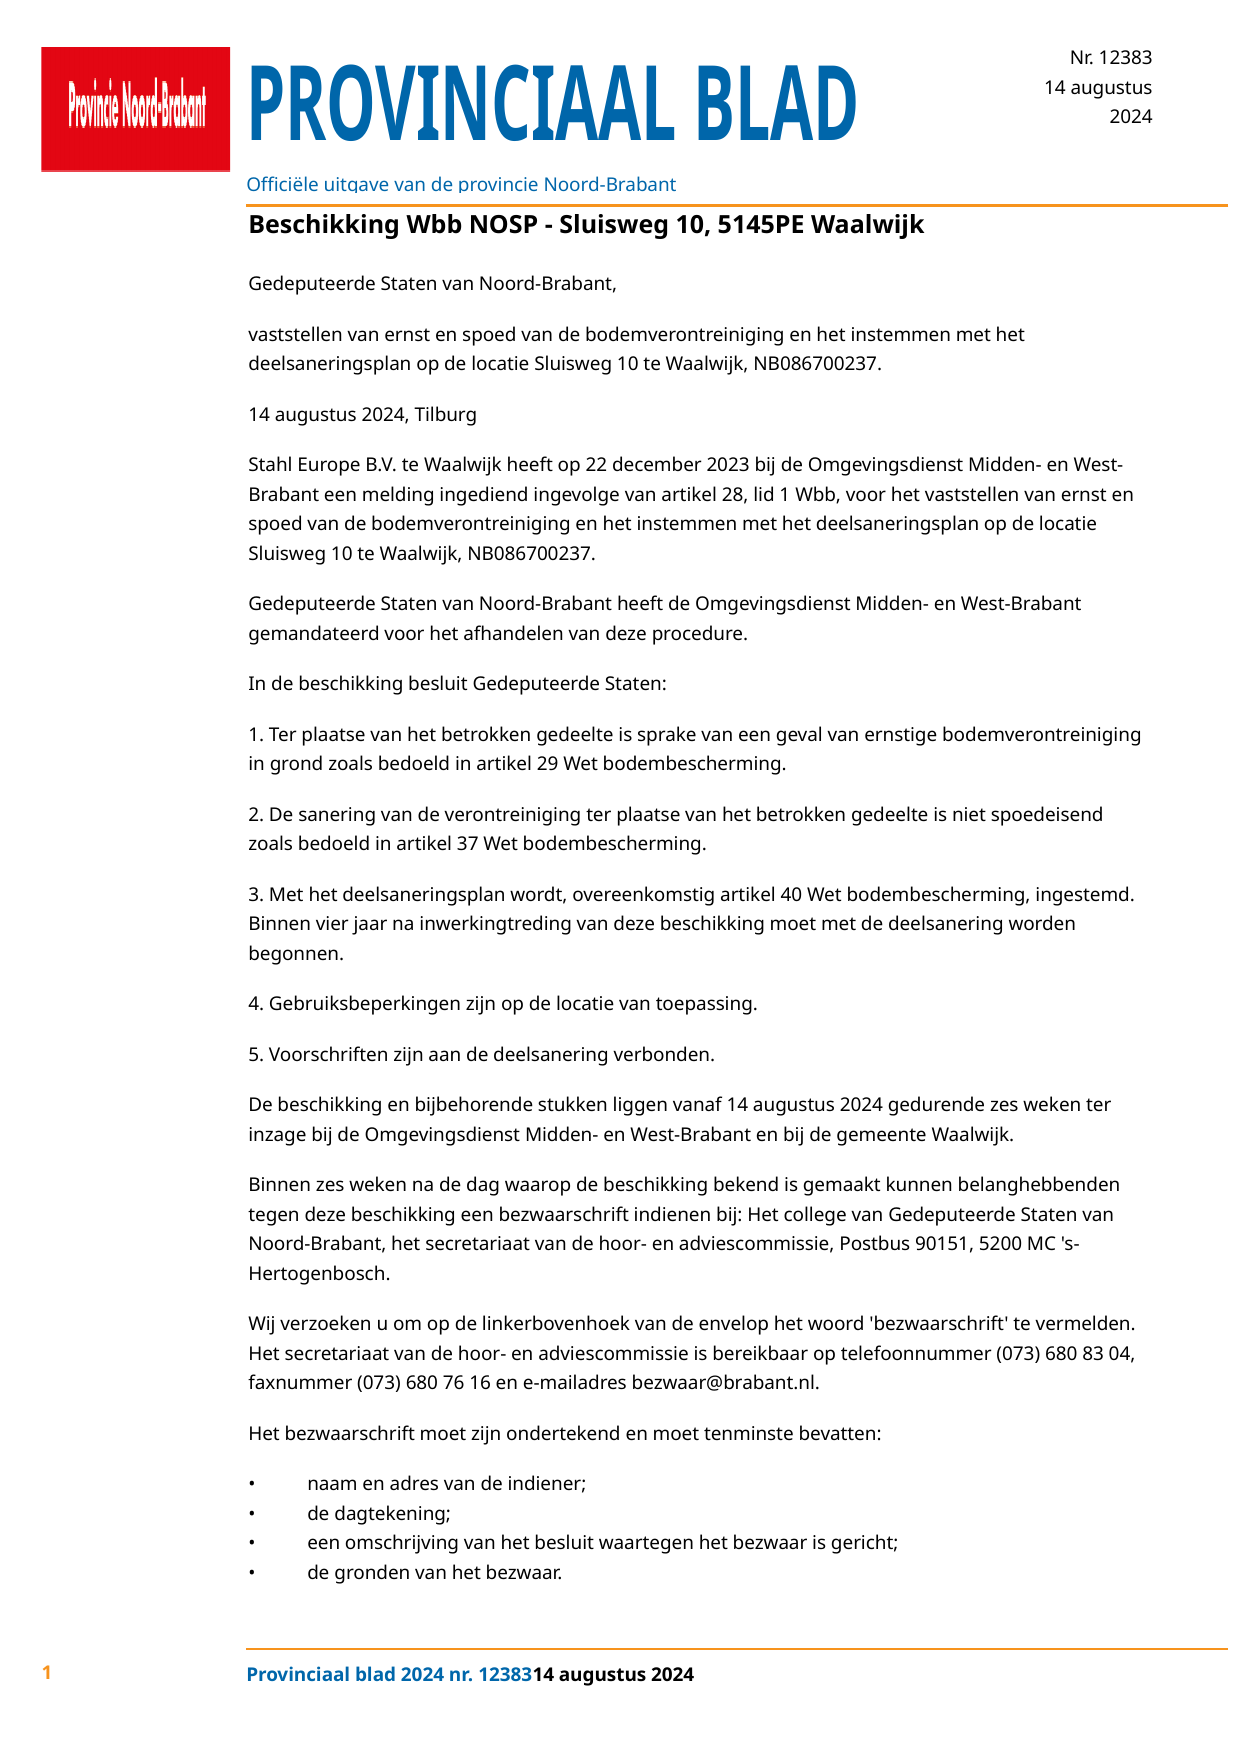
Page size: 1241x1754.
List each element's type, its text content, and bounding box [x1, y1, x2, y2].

text vaststellen van ernst en spoed van de bodemverontreiniging en het instemmen met het deelsaneringsplan op de locatie Sluisweg 10 te Waalwijk, NB086700237. [248, 321, 1152, 376]
text In de beschikking besluit Gedeputeerde Staten: [248, 670, 1152, 696]
text Stahl Europe B.V. te Waalwijk heeft op 22 december 2023 bij de Omgevingsdienst Midden- en West-Brabant een melding ingediend ingevolge van artikel 28, lid 1 Wbb, voor het vaststellen van ernst en spoed van de bodemverontreiniging en het instemmen met het deelsaneringsplan op de locatie Sluisweg 10 te Waalwijk, NB086700237. [248, 451, 1152, 566]
text Gedeputeerde Staten van Noord-Brabant heeft de Omgevingsdienst Midden- en West-Brabant gemandateerd voor het afhandelen van deze procedure. [248, 590, 1152, 646]
text De beschikking en bijbehorende stukken liggen vanaf 14 augustus 2024 gedurende zes weken ter inzage bij de Omgevingsdienst Midden- en West-Brabant en bij de gemeente Waalwijk. [248, 1091, 1152, 1146]
picture [41, 47, 231, 172]
list een omschrijving van het besluit waartegen het bezwaar is gericht; [248, 1529, 1152, 1555]
list de gronden van het bezwaar. [248, 1559, 1152, 1585]
text Wij verzoeken u om op de linkerbovenhoek van de envelop het woord 'bezwaarschrift' te vermelden. Het secretariaat van de hoor- en adviescommissie is bereikbaar op telefoonnummer (073) 680 83 04, faxnummer (073) 680 76 16 en e-mailadres bezwaar@brabant.nl. [248, 1310, 1152, 1395]
text Gedeputeerde Staten van Noord-Brabant, [248, 270, 1152, 296]
text 3. Met het deelsaneringsplan wordt, overeenkomstig artikel 40 Wet bodembescherming, ingestemd. Binnen vier jaar na inwerkingtreding van deze beschikking moet met de deelsanering worden begonnen. [248, 881, 1152, 966]
text 4. Gebruiksbeperkingen zijn op de locatie van toepassing. [248, 990, 1152, 1016]
list de dagtekening; [248, 1500, 1152, 1526]
list naam en adres van de indiener; [248, 1470, 1152, 1496]
text 14 augustus 2024, Tilburg [248, 401, 1152, 426]
text Binnen zes weken na de dag waarop de beschikking bekend is gemaakt kunnen belanghebbenden tegen deze beschikking een bezwaarschrift indienen bij: Het college van Gedeputeerde Staten van Noord-Brabant, het secretariaat van de hoor- en adviescommissie, Postbus 90151, 5200 MC 's-Hertogenbosch. [248, 1171, 1152, 1286]
text 1. Ter plaatse van het betrokken gedeelte is sprake van een geval van ernstige bodemverontreiniging in grond zoals bedoeld in artikel 29 Wet bodembescherming. [248, 721, 1152, 776]
text Het bezwaarschrift moet zijn ondertekend en moet tenminste bevatten: [248, 1420, 1152, 1446]
text 5. Voorschriften zijn aan de deelsanering verbonden. [248, 1041, 1152, 1066]
text 2. De sanering van de verontreiniging ter plaatse van het betrokken gedeelte is niet spoedeisend zoals bedoeld in artikel 37 Wet bodembescherming. [248, 801, 1152, 856]
text Beschikking Wbb NOSP - Sluisweg 10, 5145PE Waalwijk [248, 207, 1152, 241]
